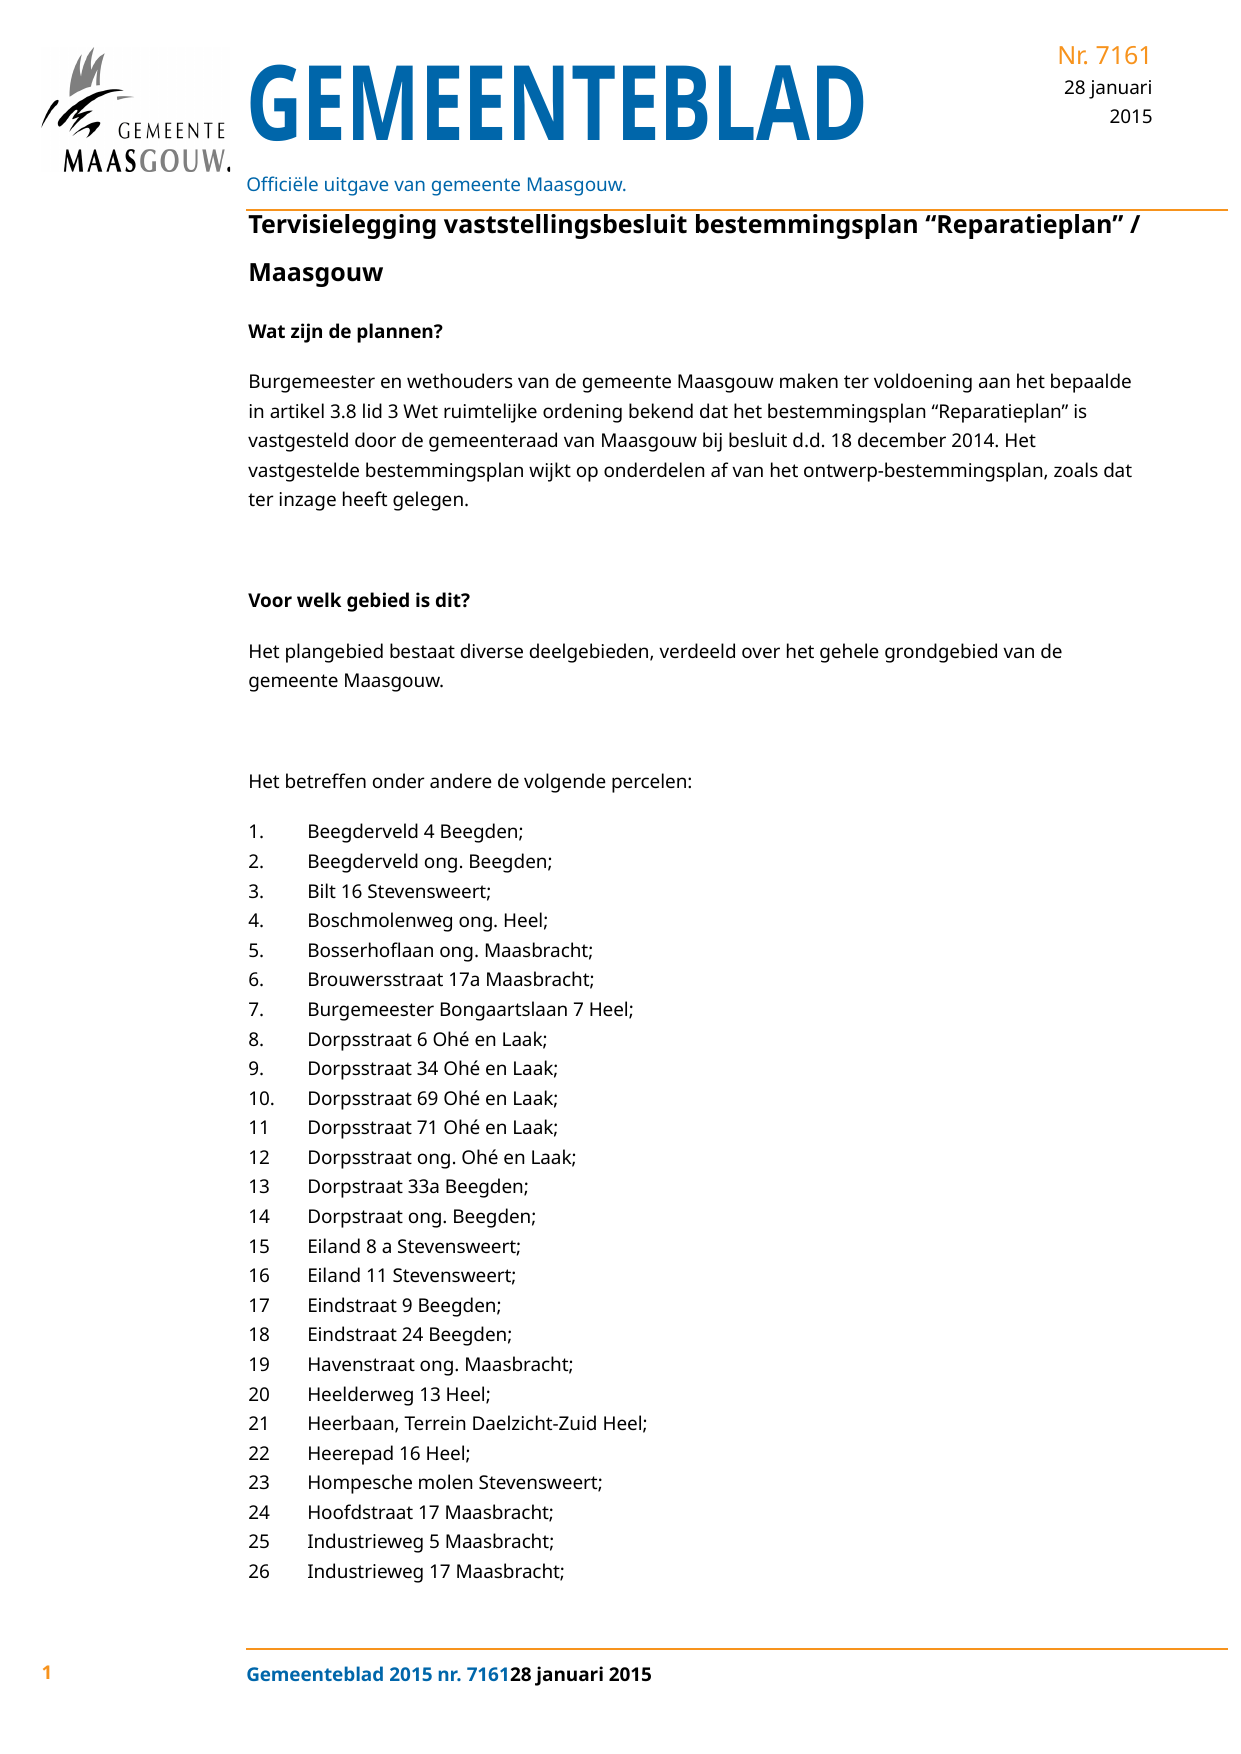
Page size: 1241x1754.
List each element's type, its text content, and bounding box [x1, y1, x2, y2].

list Dorpsstraat 69 Ohé en Laak; [248, 1085, 1152, 1111]
list Heelderweg 13 Heel; [248, 1381, 1152, 1407]
text Het plangebied bestaat diverse deelgebieden, verdeeld over het gehele grondgebied van de gemeente Maasgouw. [248, 638, 1152, 693]
list Eindstraat 9 Beegden; [248, 1292, 1152, 1318]
text Tervisielegging vaststellingsbesluit bestemmingsplan “Reparatieplan” / Maasgouw [248, 211, 1152, 288]
text Wat zijn de plannen? [248, 318, 1152, 344]
list Dorpstraat 33a Beegden; [248, 1174, 1152, 1199]
list Hompesche molen Stevensweert; [248, 1469, 1152, 1495]
list Dorpstraat ong. Beegden; [248, 1203, 1152, 1229]
text Het betreffen onder andere de volgende percelen: [248, 768, 1152, 794]
list Havenstraat ong. Maasbracht; [248, 1351, 1152, 1377]
list Bilt 16 Stevensweert; [248, 878, 1152, 904]
list Bosserhoflaan ong. Maasbracht; [248, 937, 1152, 963]
list Heerepad 16 Heel; [248, 1440, 1152, 1466]
list Eindstraat 24 Beegden; [248, 1322, 1152, 1347]
list Beegderveld ong. Beegden; [248, 848, 1152, 874]
list Boschmolenweg ong. Heel; [248, 907, 1152, 933]
list Eiland 11 Stevensweert; [248, 1262, 1152, 1288]
list Hoofdstraat 17 Maasbracht; [248, 1499, 1152, 1525]
text Burgemeester en wethouders van de gemeente Maasgouw maken ter voldoening aan het bepaalde in artikel 3.8 lid 3 Wet ruimtelijke ordening bekend dat het bestemmingsplan “Reparatieplan” is vastgesteld door de gemeenteraad van Maasgouw bij besluit d.d. 18 december 2014. Het vastgestelde bestemmingsplan wijkt op onderdelen af van het ontwerp-bestemmingsplan, zoals dat ter inzage heeft gelegen. [248, 368, 1152, 512]
list Dorpsstraat 34 Ohé en Laak; [248, 1055, 1152, 1081]
list Industrieweg 5 Maasbracht; [248, 1529, 1152, 1554]
text Voor welk gebied is dit? [248, 587, 1152, 613]
list Eiland 8 a Stevensweert; [248, 1233, 1152, 1259]
list Dorpsstraat ong. Ohé en Laak; [248, 1144, 1152, 1170]
list Beegderveld 4 Beegden; [248, 819, 1152, 844]
list Industrieweg 17 Maasbracht; [248, 1558, 1152, 1584]
list Heerbaan, Terrein Daelzicht-Zuid Heel; [248, 1410, 1152, 1436]
list Dorpsstraat 71 Ohé en Laak; [248, 1114, 1152, 1140]
list Burgemeester Bongaartslaan 7 Heel; [248, 996, 1152, 1022]
list Dorpsstraat 6 Ohé en Laak; [248, 1026, 1152, 1052]
picture [41, 47, 231, 172]
list Brouwersstraat 17a Maasbracht; [248, 967, 1152, 992]
